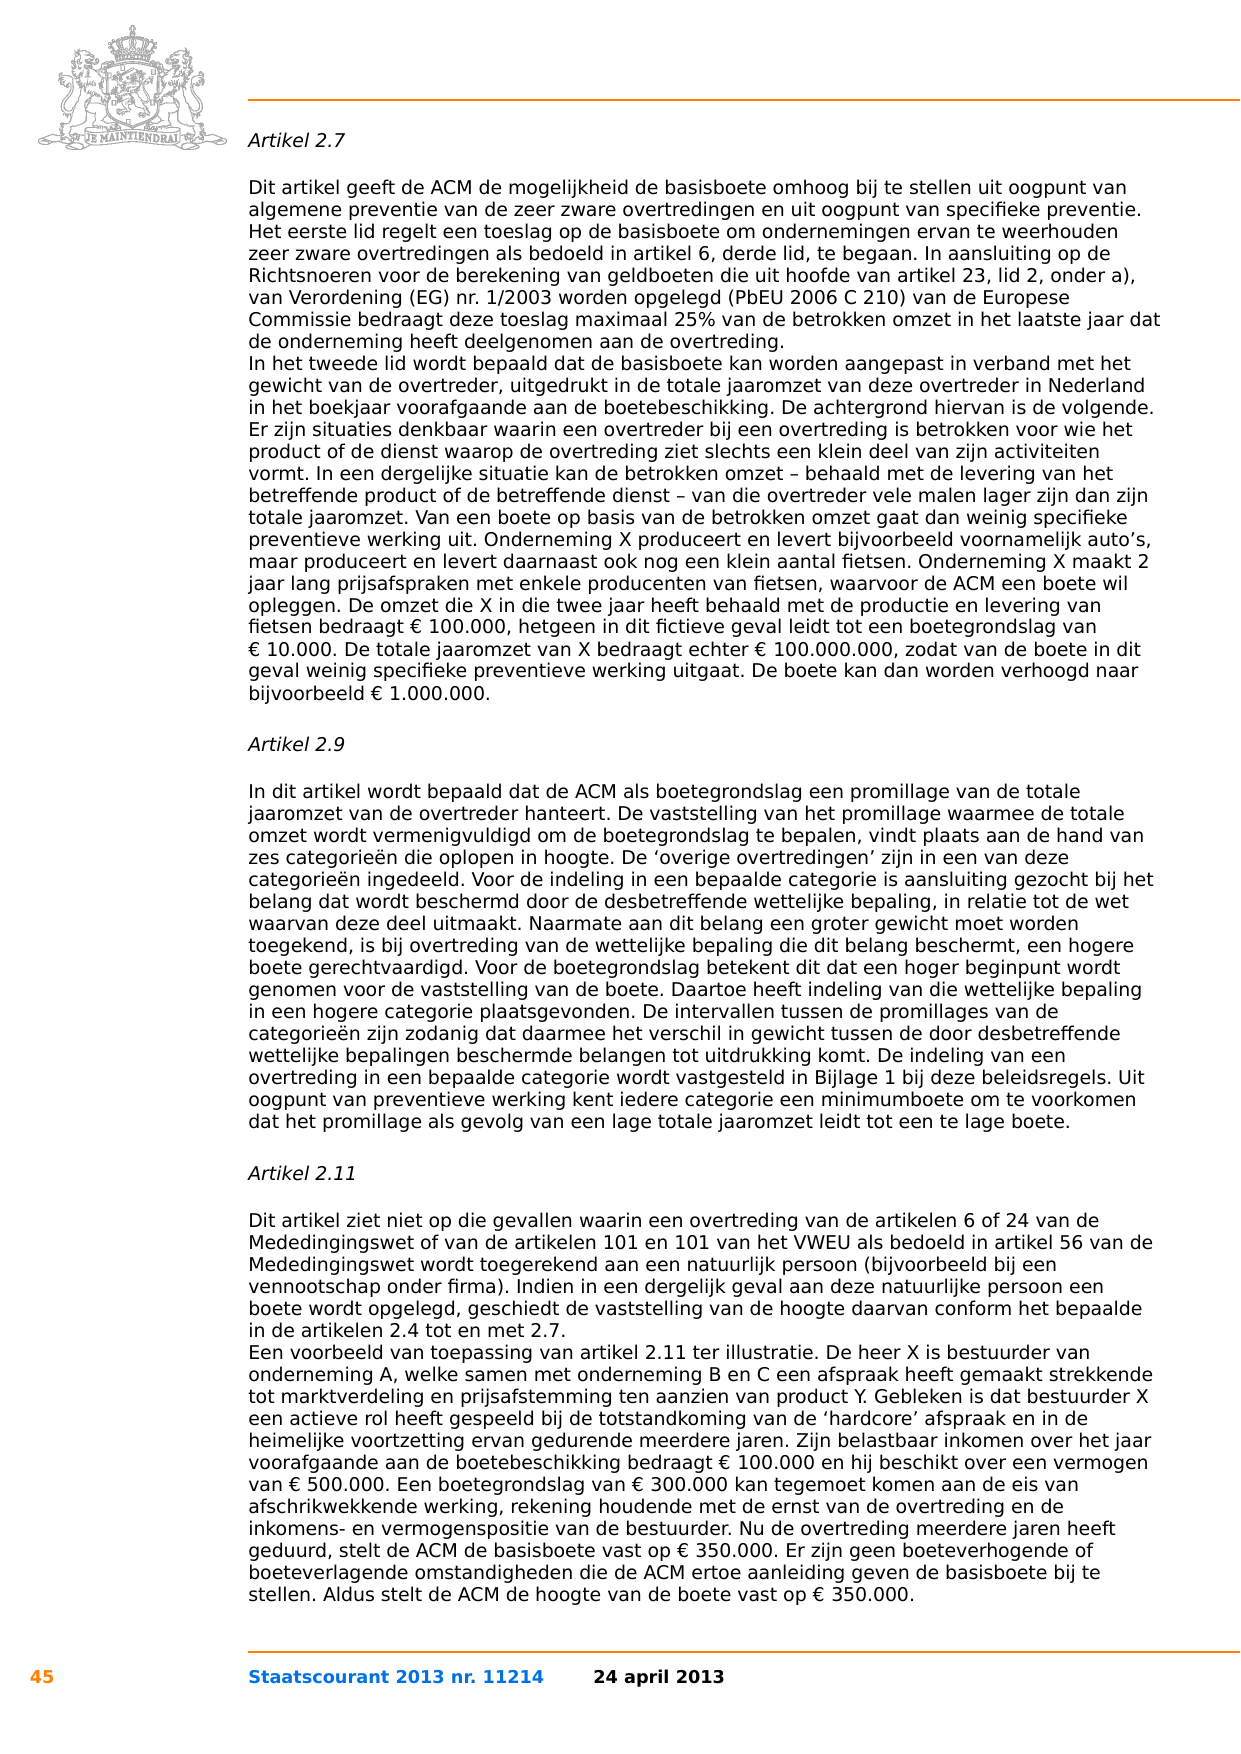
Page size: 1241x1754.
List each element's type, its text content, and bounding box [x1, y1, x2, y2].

text In dit artikel wordt bepaald dat de ACM als boetegrondslag een promillage van de totale jaaromzet van de overtreder hanteert. De vaststelling van het promillage waarmee de totale omzet wordt vermenigvuldigd om de boetegrondslag te bepalen, vindt plaats aan de hand van zes categorieën die oplopen in hoogte. De ‘overige overtredingen’ zijn in een van deze categorieën ingedeeld. Voor de indeling in een bepaalde categorie is aansluiting gezocht bij het belang dat wordt beschermd door de desbetreffende wettelijke bepaling, in relatie tot de wet waarvan deze deel uitmaakt. Naarmate aan dit belang een groter gewicht moet worden toegekend, is bij overtreding van de wettelijke bepaling die dit belang beschermt, een hogere boete gerechtvaardigd. Voor de boetegrondslag betekent dit dat een hoger beginpunt wordt genomen voor de vaststelling van de boete. Daartoe heeft indeling van die wettelijke bepaling in een hogere categorie plaatsgevonden. De intervallen tussen de promillages van de categorieën zijn zodanig dat daarmee het verschil in gewicht tussen de door desbetreffende wettelijke bepalingen beschermde belangen tot uitdrukking komt. De indeling van een overtreding in een bepaalde categorie wordt vastgesteld in Bijlage 1 bij deze beleidsregels. Uit oogpunt van preventieve werking kent iedere categorie een minimumboete om te voorkomen dat het promillage als gevolg van een lage totale jaaromzet leidt tot een te lage boete. [248, 781, 1163, 1133]
text Dit artikel ziet niet op die gevallen waarin een overtreding van de artikelen 6 of 24 van de Mededingingswet of van de artikelen 101 en 101 van het VWEU als bedoeld in artikel 56 van de Mededingingswet wordt toegerekend aan een natuurlijk persoon (bijvoorbeeld bij een vennootschap onder firma). Indien in een dergelijk geval aan deze natuurlijke persoon een boete wordt opgelegd, geschiedt de vaststelling van de hoogte daarvan conform het bepaalde in de artikelen 2.4 tot en met 2.7. [248, 1210, 1163, 1342]
text Een voorbeeld van toepassing van artikel 2.11 ter illustratie. De heer X is bestuurder van onderneming A, welke samen met onderneming B en C een afspraak heeft gemaakt strekkende tot marktverdeling en prijsafstemming ten aanzien van product Y. Gebleken is dat bestuurder X een actieve rol heeft gespeeld bij de totstandkoming van de ‘hardcore’ afspraak en in de heimelijke voortzetting ervan gedurende meerdere jaren. Zijn belastbaar inkomen over het jaar voorafgaande aan de boetebeschikking bedraagt € 100.000 en hij beschikt over een vermogen van € 500.000. Een boetegrondslag van € 300.000 kan tegemoet komen aan de eis van afschrikwekkende werking, rekening houdende met de ernst van de overtreding en de inkomens- en vermogenspositie van de bestuurder. Nu de overtreding meerdere jaren heeft geduurd, stelt de ACM de basisboete vast op € 350.000. Er zijn geen boeteverhogende of boeteverlagende omstandigheden die de ACM ertoe aanleiding geven de basisboete bij te stellen. Aldus stelt de ACM de hoogte van de boete vast op € 350.000. [248, 1342, 1163, 1606]
subtitle Artikel 2.11 [248, 1163, 1163, 1185]
text In het tweede lid wordt bepaald dat de basisboete kan worden aangepast in verband met het gewicht van de overtreder, uitgedrukt in de totale jaaromzet van deze overtreder in Nederland in het boekjaar voorafgaande aan de boetebeschikking. De achtergrond hiervan is de volgende. Er zijn situaties denkbaar waarin een overtreder bij een overtreding is betrokken voor wie het product of de dienst waarop de overtreding ziet slechts een klein deel van zijn activiteiten vormt. In een dergelijke situatie kan de betrokken omzet – behaald met de levering van het betreffende product of de betreffende dienst – van die overtreder vele malen lager zijn dan zijn totale jaaromzet. Van een boete op basis van de betrokken omzet gaat dan weinig specifieke preventieve werking uit. Onderneming X produceert en levert bijvoorbeeld voornamelijk auto’s, maar produceert en levert daarnaast ook nog een klein aantal fietsen. Onderneming X maakt 2 jaar lang prijsafspraken met enkele producenten van fietsen, waarvoor de ACM een boete wil opleggen. De omzet die X in die twee jaar heeft behaald met de productie en levering van fietsen bedraagt € 100.000, hetgeen in dit fictieve geval leidt tot een boetegrondslag van € 10.000. De totale jaaromzet van X bedraagt echter € 100.000.000, zodat van de boete in dit geval weinig specifieke preventieve werking uitgaat. De boete kan dan worden verhoogd naar bijvoorbeeld € 1.000.000. [248, 353, 1163, 704]
subtitle Artikel 2.9 [248, 734, 1163, 756]
picture [38, 25, 227, 150]
text Dit artikel geeft de ACM de mogelijkheid de basisboete omhoog bij te stellen uit oogpunt van algemene preventie van de zeer zware overtredingen en uit oogpunt van specifieke preventie. [248, 177, 1163, 221]
text Het eerste lid regelt een toeslag op de basisboete om ondernemingen ervan te weerhouden zeer zware overtredingen als bedoeld in artikel 6, derde lid, te begaan. In aansluiting op de Richtsnoeren voor de berekening van geldboeten die uit hoofde van artikel 23, lid 2, onder a), van Verordening (EG) nr. 1/2003 worden opgelegd (PbEU 2006 C 210) van de Europese Commissie bedraagt deze toeslag maximaal 25% van de betrokken omzet in het laatste jaar dat de onderneming heeft deelgenomen aan de overtreding. [248, 221, 1163, 353]
subtitle Artikel 2.7 [248, 130, 1163, 152]
